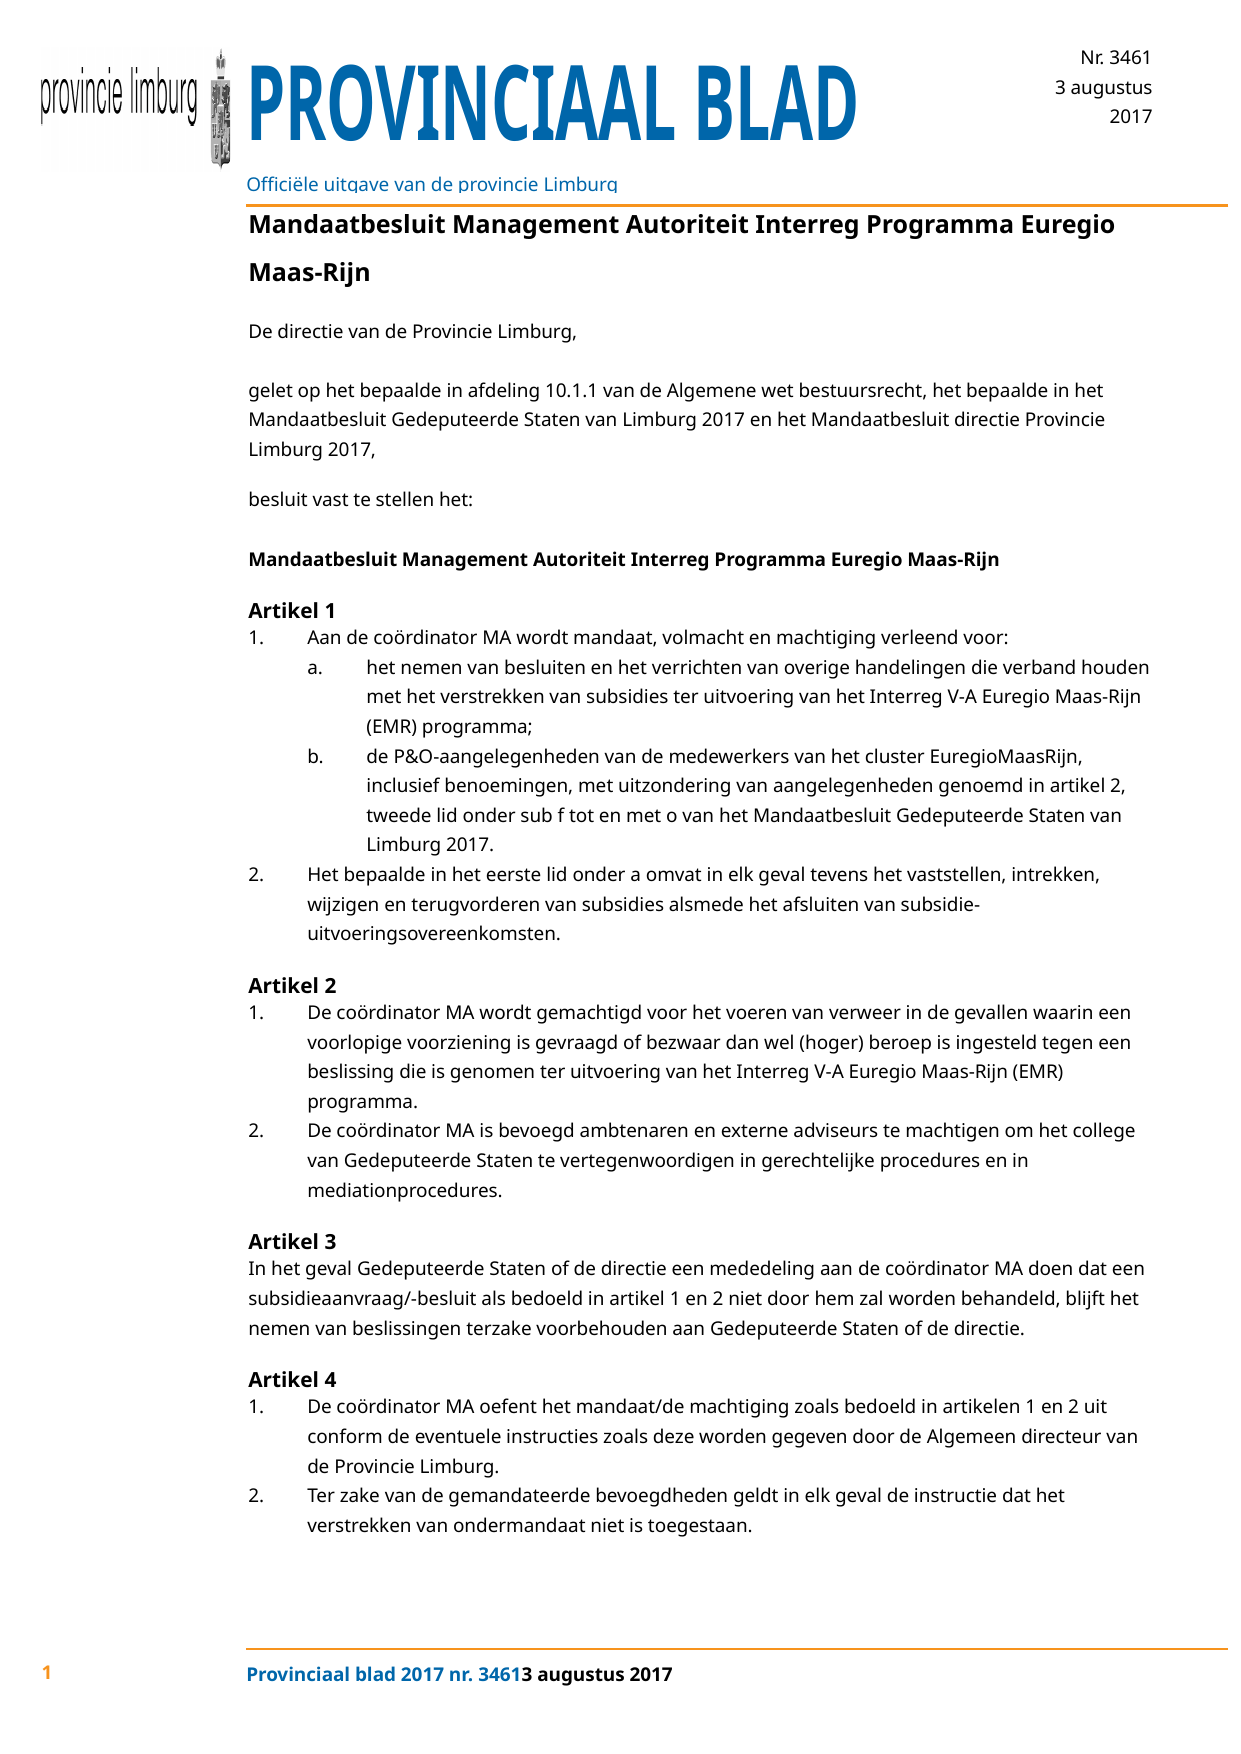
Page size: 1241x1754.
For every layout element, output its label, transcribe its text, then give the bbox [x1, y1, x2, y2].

text gelet op het bepaalde in afdeling 10.1.1 van de Algemene wet bestuursrecht, het bepaalde in het Mandaatbesluit Gedeputeerde Staten van Limburg 2017 en het Mandaatbesluit directie Provincie Limburg 2017, [248, 377, 1152, 462]
text Mandaatbesluit Management Autoriteit Interreg Programma Euregio Maas-Rijn [248, 546, 1152, 571]
list het nemen van besluiten en het verrichten van overige handelingen die verband houden met het verstrekken van subsidies ter uitvoering van het Interreg V-A Euregio Maas-Rijn (EMR) programma; [307, 654, 1152, 739]
list Ter zake van de gemandateerde bevoegdheden geldt in elk geval de instructie dat het verstrekken van ondermandaat niet is toegestaan. [248, 1482, 1152, 1538]
text Artikel 3 [248, 1227, 1152, 1256]
text In het geval Gedeputeerde Staten of de directie een mededeling aan de coördinator MA doen dat een subsidieaanvraag/-besluit als bedoeld in artikel 1 en 2 niet door hem zal worden behandeld, blijft het nemen van beslissingen terzake voorbehouden aan Gedeputeerde Staten of de directie. [248, 1256, 1152, 1341]
picture [41, 47, 231, 172]
text besluit vast te stellen het: [248, 487, 1152, 512]
text Artikel 2 [248, 971, 1152, 999]
list Aan de coördinator MA wordt mandaat, volmacht en machtiging verleend voor: [248, 624, 1152, 650]
list De coördinator MA oefent het mandaat/de machtiging zoals bedoeld in artikelen 1 en 2 uit conform de eventuele instructies zoals deze worden gegeven door de Algemeen directeur van de Provincie Limburg. [248, 1394, 1152, 1478]
list De coördinator MA is bevoegd ambtenaren en externe adviseurs te machtigen om het college van Gedeputeerde Staten te vertegenwoordigen in gerechtelijke procedures en in mediationprocedures. [248, 1118, 1152, 1202]
list de P&O-aangelegenheden van de medewerkers van het cluster EuregioMaasRijn, inclusief benoemingen, met uitzondering van aangelegenheden genoemd in artikel 2, tweede lid onder sub f tot en met o van het Mandaatbesluit Gedeputeerde Staten van Limburg 2017. [307, 743, 1152, 857]
text De directie van de Provincie Limburg, [248, 318, 1152, 344]
text Artikel 1 [248, 596, 1152, 624]
text Artikel 4 [248, 1365, 1152, 1394]
text Mandaatbesluit Management Autoriteit Interreg Programma Euregio Maas-Rijn [248, 207, 1152, 288]
list De coördinator MA wordt gemachtigd voor het voeren van verweer in de gevallen waarin een voorlopige voorziening is gevraagd of bezwaar dan wel (hoger) beroep is ingesteld tegen een beslissing die is genomen ter uitvoering van het Interreg V-A Euregio Maas-Rijn (EMR) programma. [248, 999, 1152, 1114]
list Het bepaalde in het eerste lid onder a omvat in elk geval tevens het vaststellen, intrekken, wijzigen en terugvorderen van subsidies alsmede het afsluiten van subsidie-uitvoeringsovereenkomsten. [248, 861, 1152, 946]
